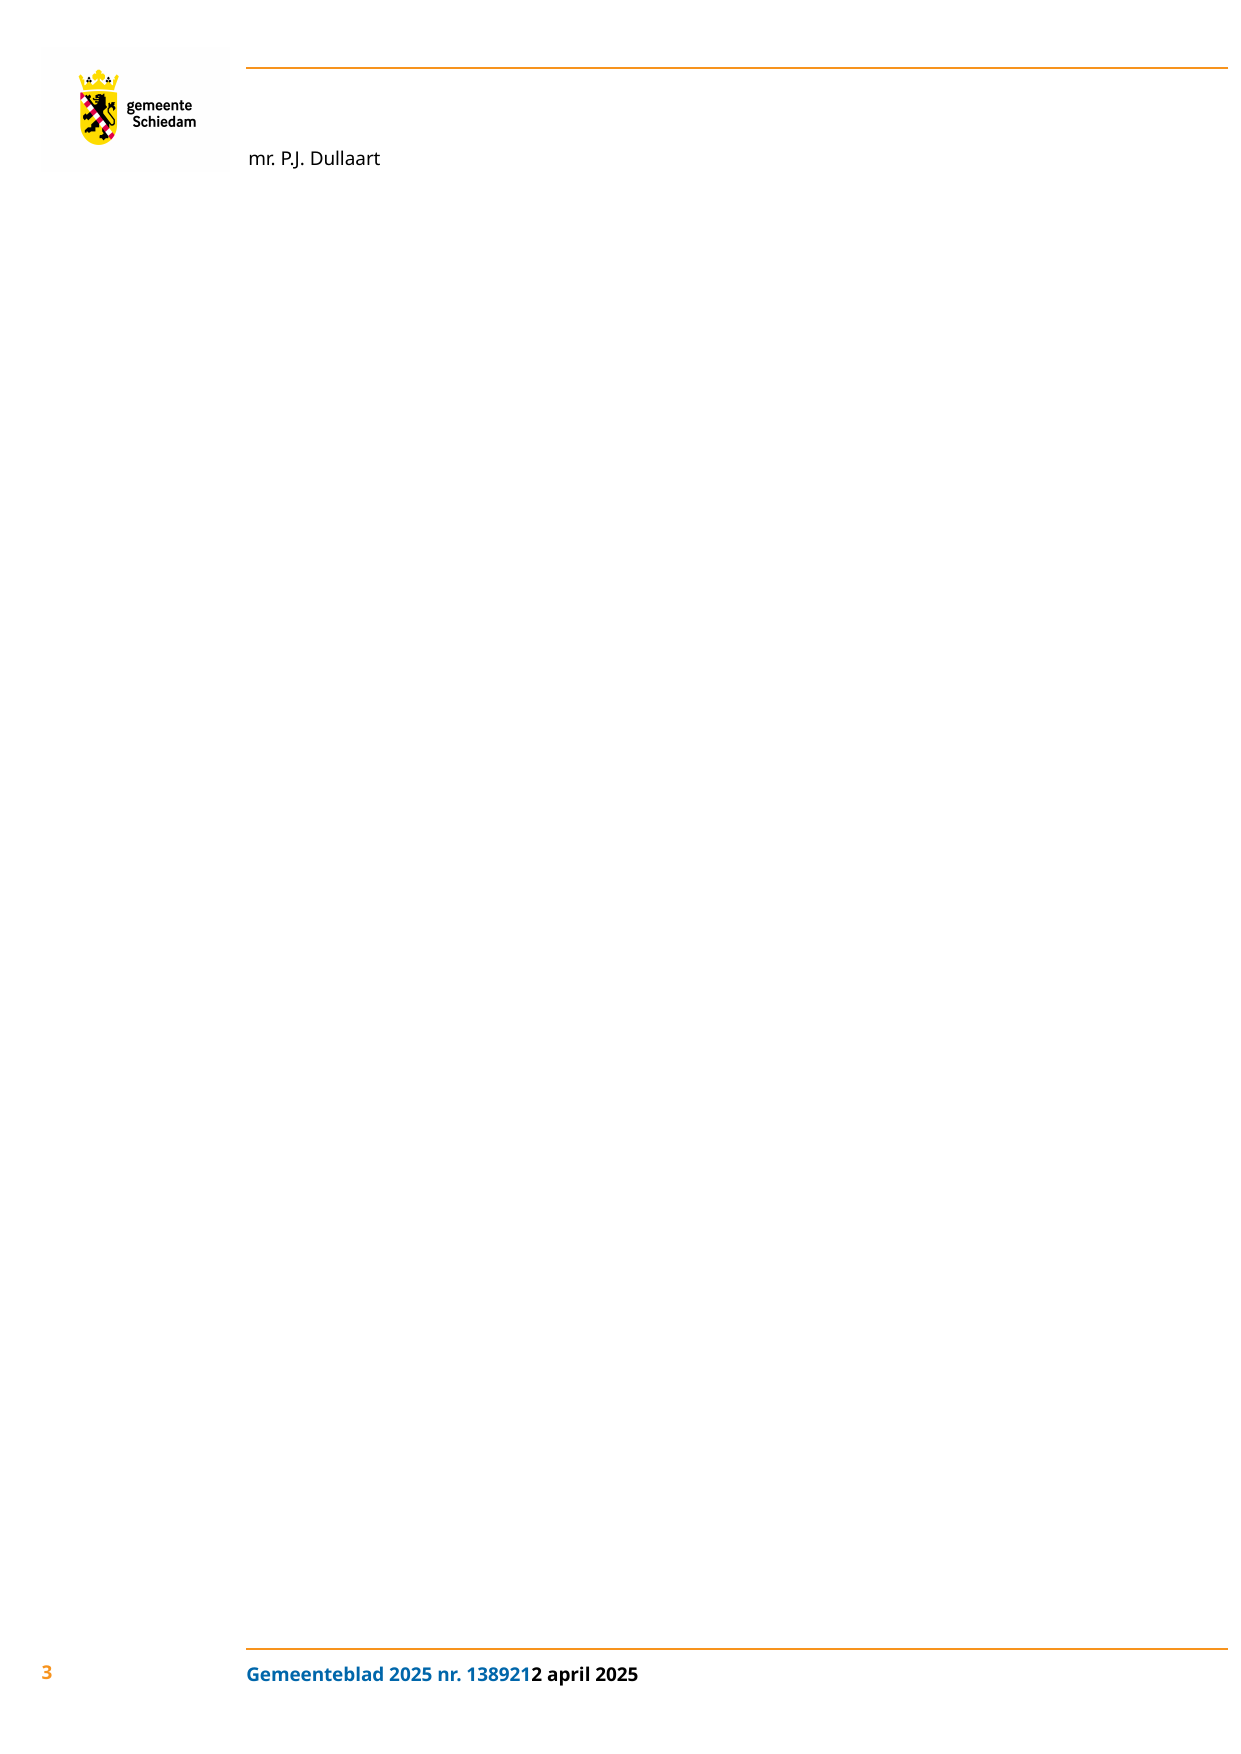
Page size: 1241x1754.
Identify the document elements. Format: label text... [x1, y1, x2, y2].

picture [41, 47, 231, 172]
text mr. P.J. Dullaart [248, 145, 1152, 171]
